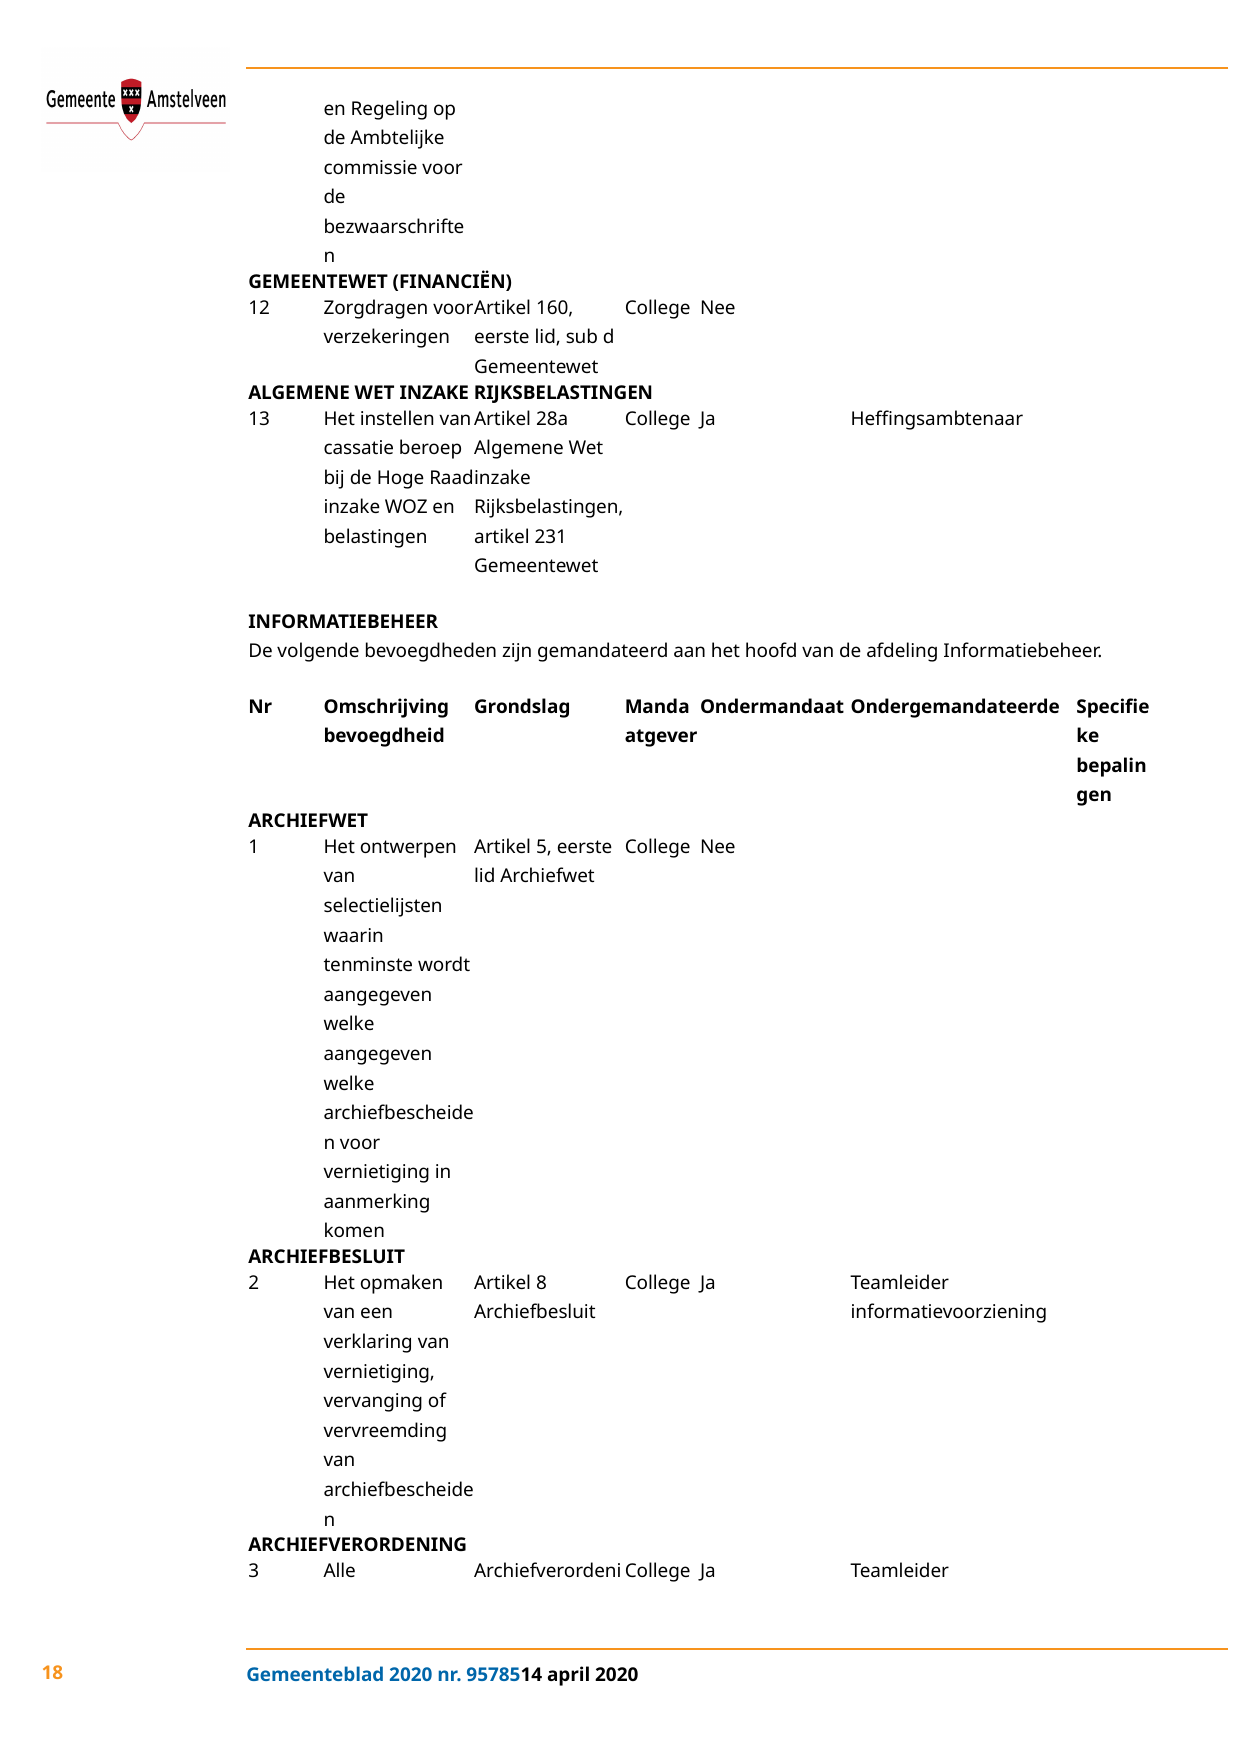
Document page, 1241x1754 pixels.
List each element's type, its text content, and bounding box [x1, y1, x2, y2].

table_cell Artikel 160, eerste lid, sub d Gemeentewet [474, 294, 624, 379]
table_cell Heffingsambtenaar [850, 405, 1076, 578]
table_cell Nee [700, 294, 850, 379]
picture [41, 47, 231, 172]
table_cell Ondermandaat [700, 693, 850, 807]
table_cell Omschrijving bevoegdheid [323, 693, 474, 807]
table_cell 12 [248, 294, 323, 379]
table_cell GEMEENTEWET (FINANCIËN) [248, 269, 1152, 294]
table_cell [850, 95, 1076, 268]
table_cell Mandaatgever [625, 693, 700, 807]
table_cell [700, 95, 850, 268]
table_cell Zorgdragen voor verzekeringen [323, 294, 474, 379]
table_cell College [625, 294, 700, 379]
table_cell [850, 294, 1076, 379]
table_cell Teamleider [850, 1557, 1076, 1583]
table_cell Ja [700, 1557, 850, 1583]
table_cell 13 [248, 405, 323, 578]
table_cell [1076, 1269, 1152, 1532]
table_cell [625, 95, 700, 268]
table_cell Nr [248, 693, 323, 807]
table_cell College [625, 1269, 700, 1532]
table_cell Ondergemandateerde [850, 693, 1076, 807]
table_cell Artikel 28a Algemene Wet inzake Rijksbelastingen, artikel 231 Gemeentewet [474, 405, 624, 578]
table_cell [1076, 294, 1152, 379]
table_cell Grondslag [474, 693, 624, 807]
table_cell Nee [700, 833, 850, 1243]
table_cell College [625, 1557, 700, 1583]
table_cell Artikel 8 Archiefbesluit [474, 1269, 624, 1532]
table_cell ALGEMENE WET INZAKE RIJKSBELASTINGEN [248, 379, 1152, 405]
table_cell [248, 95, 323, 268]
table_cell [850, 833, 1076, 1243]
table_cell en Regeling op de Ambtelijke commissie voor de bezwaarschriften [323, 95, 474, 268]
table_cell Artikel 5, eerste lid Archiefwet [474, 833, 624, 1243]
table_cell 3 [248, 1557, 323, 1583]
table_cell Specifieke bepalingen [1076, 693, 1152, 807]
table_cell [474, 95, 624, 268]
table_cell Het instellen van cassatie beroep bij de Hoge Raad inzake WOZ en belastingen [323, 405, 474, 578]
table_cell Teamleider informatievoorziening [850, 1269, 1076, 1532]
table_cell ARCHIEFWET [248, 808, 1152, 833]
table_cell [1076, 95, 1152, 268]
table_cell College [625, 405, 700, 578]
table_cell Het opmaken van een verklaring van vernietiging, vervanging of vervreemding van archiefbescheiden [323, 1269, 474, 1532]
table_cell 2 [248, 1269, 323, 1532]
table_cell ARCHIEFVERORDENING [248, 1532, 1152, 1557]
table_cell 1 [248, 833, 323, 1243]
table_cell Alle [323, 1557, 474, 1583]
table_cell Ja [700, 1269, 850, 1532]
table_cell College [625, 833, 700, 1243]
table_cell Ja [700, 405, 850, 578]
table_cell Archiefverordeni [474, 1557, 624, 1583]
table_cell Het ontwerpen van selectielijsten waarin tenminste wordt aangegeven welke aangegeven welke archiefbescheiden voor vernietiging in aanmerking komen [323, 833, 474, 1243]
table_cell [1076, 1557, 1152, 1583]
table_cell [1076, 833, 1152, 1243]
table_cell [1076, 405, 1152, 578]
table_cell INFORMATIEBEHEER De volgende bevoegdheden zijn gemandateerd aan het hoofd van de afdeling Informatiebeheer. [248, 579, 1152, 693]
table_cell ARCHIEFBESLUIT [248, 1244, 1152, 1269]
